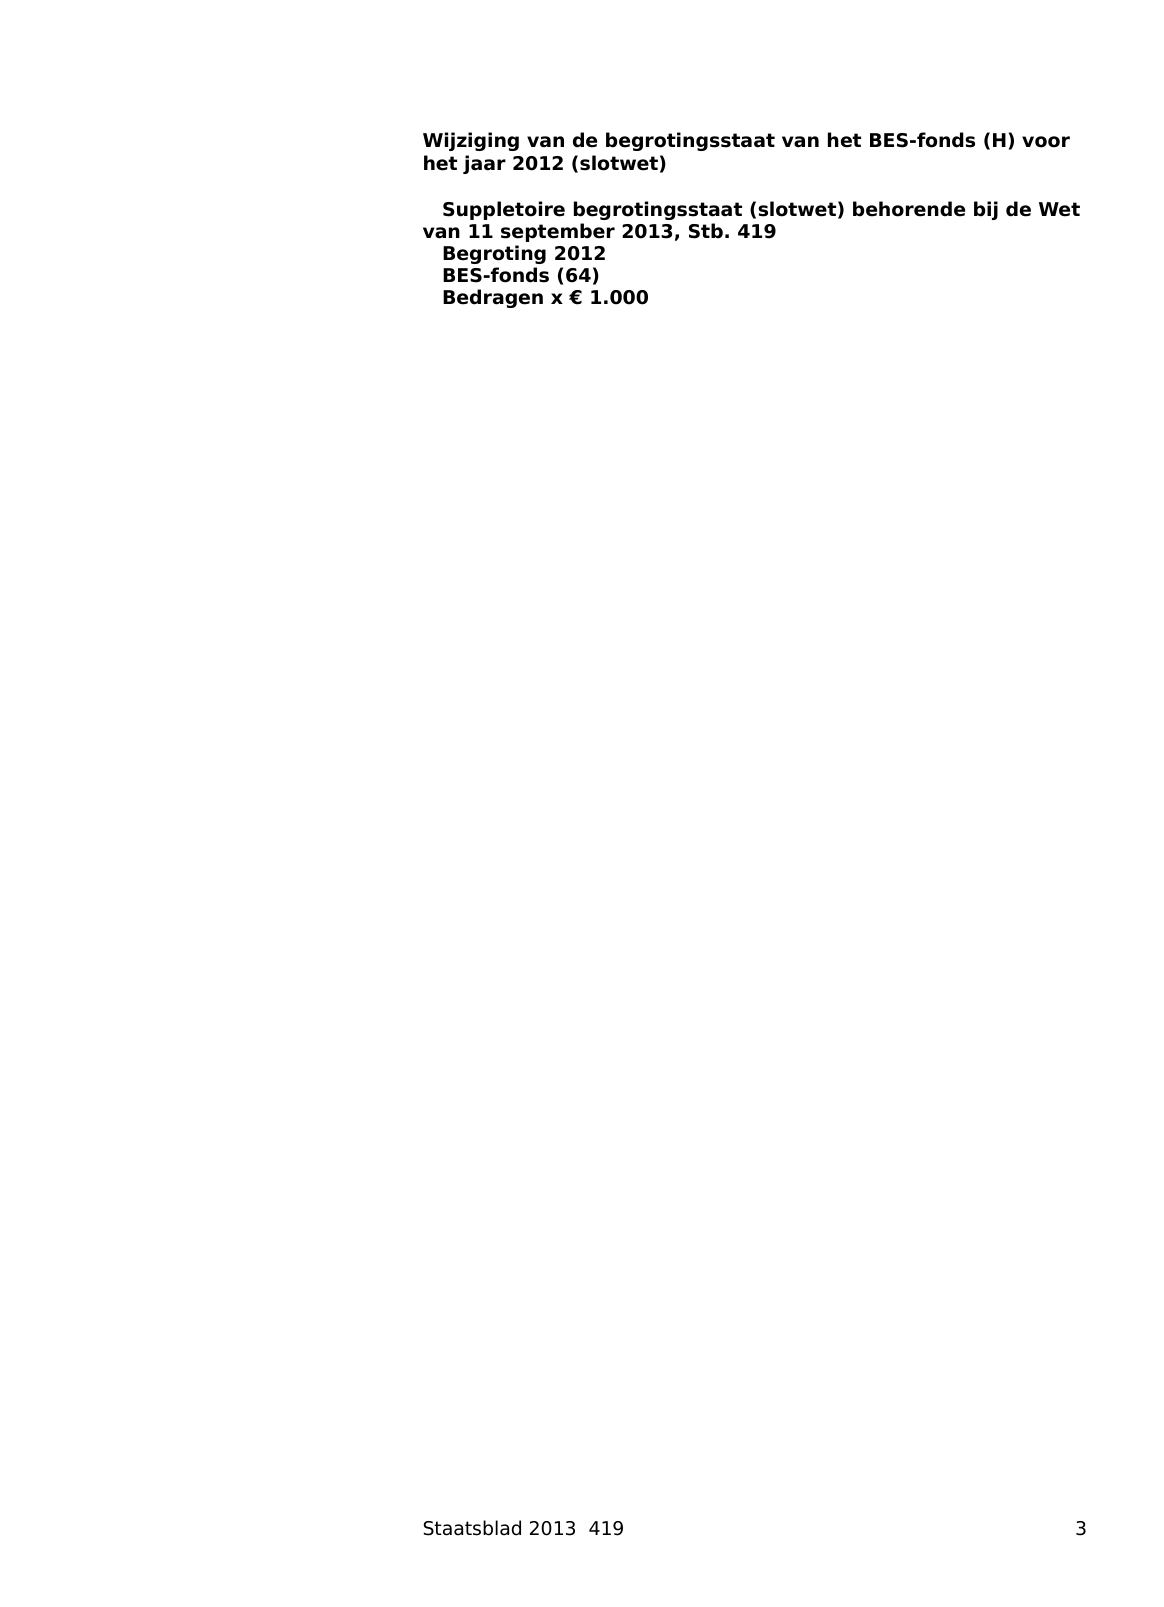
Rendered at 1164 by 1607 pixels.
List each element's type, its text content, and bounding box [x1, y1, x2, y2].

subtitle Wijziging van de begrotingsstaat van het BES-fonds (H) voor het jaar 2012 (slotwet) [422, 130, 1087, 174]
text BES-fonds (64) [422, 265, 1087, 287]
text Suppletoire begrotingsstaat (slotwet) behorende bij de Wet van 11 september 2013, Stb. 419 [422, 199, 1087, 243]
text Begroting 2012 [422, 243, 1087, 265]
text Bedragen x € 1.000 [422, 287, 1087, 309]
